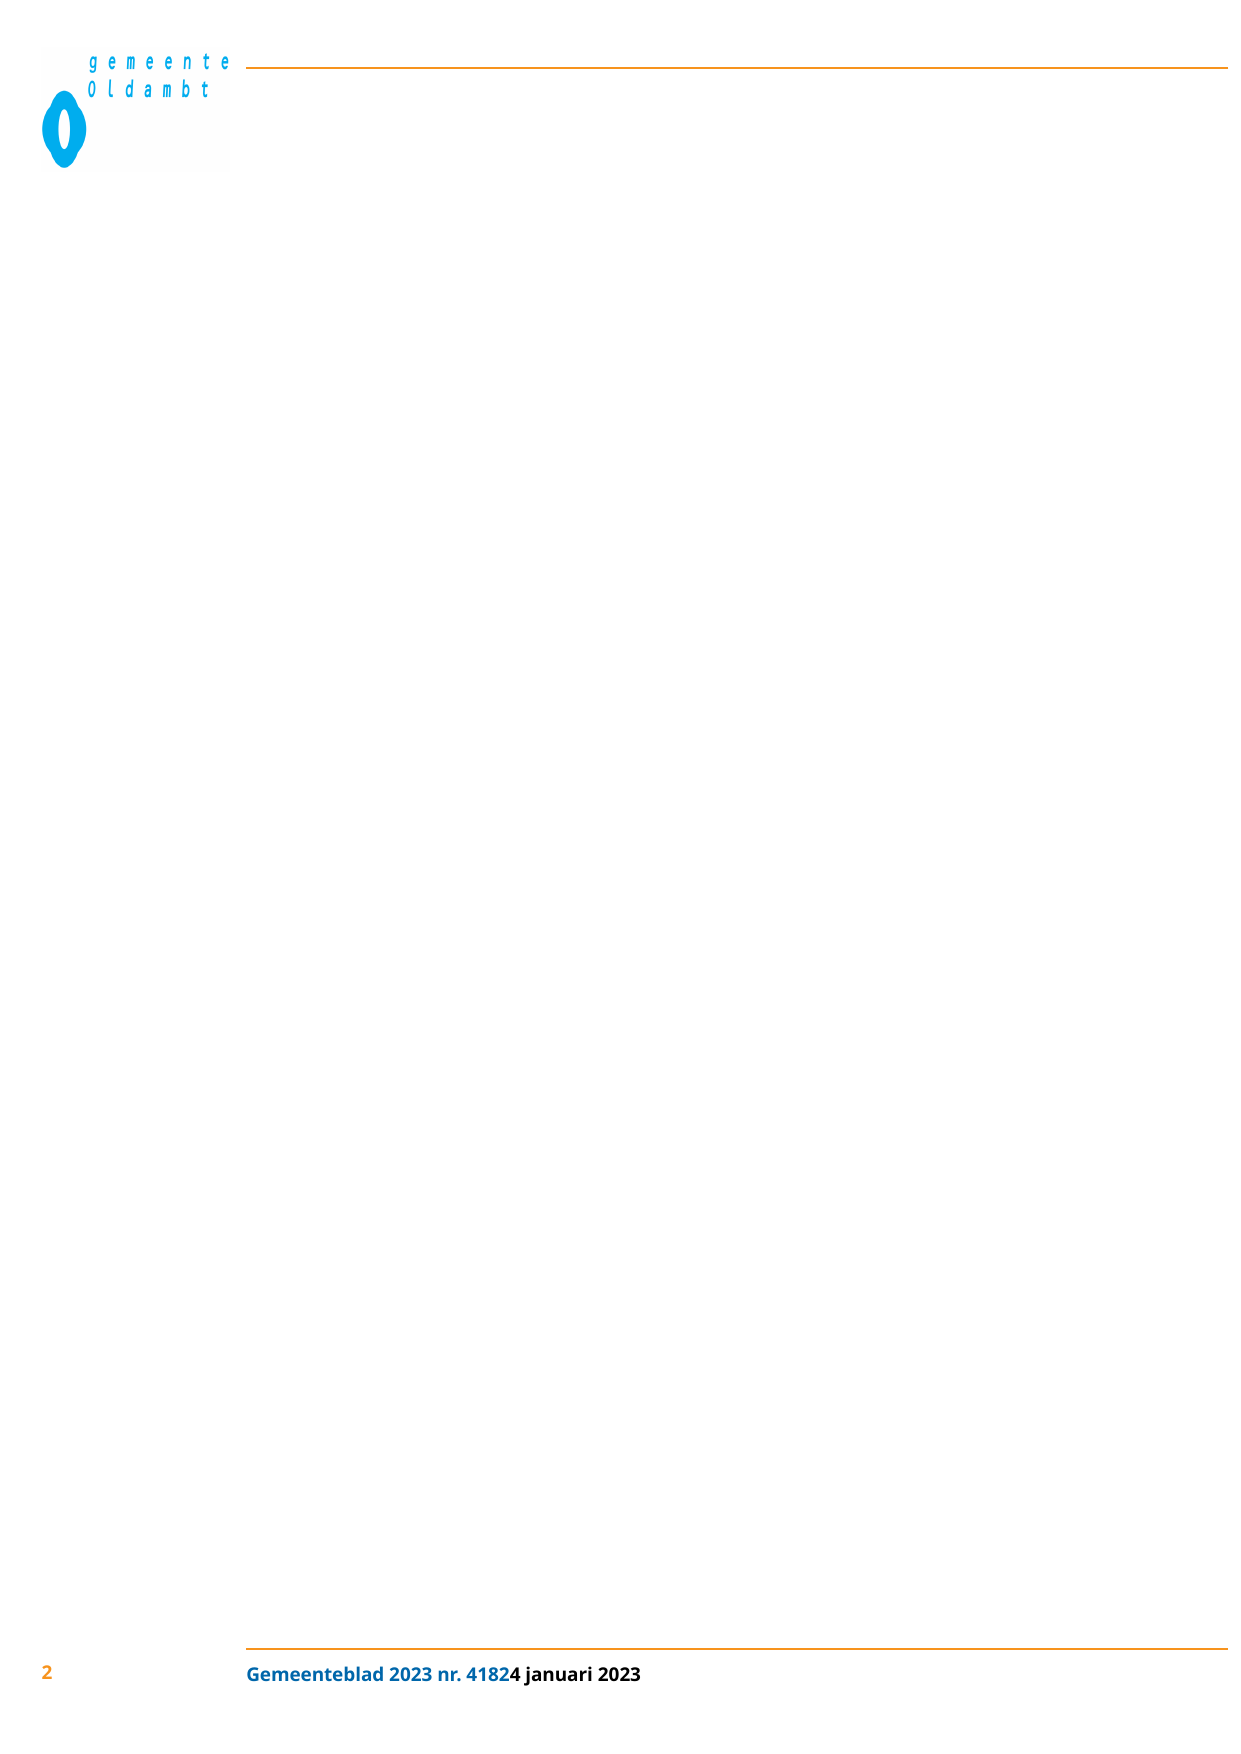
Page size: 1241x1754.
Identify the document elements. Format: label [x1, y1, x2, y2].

picture [41, 47, 231, 172]
